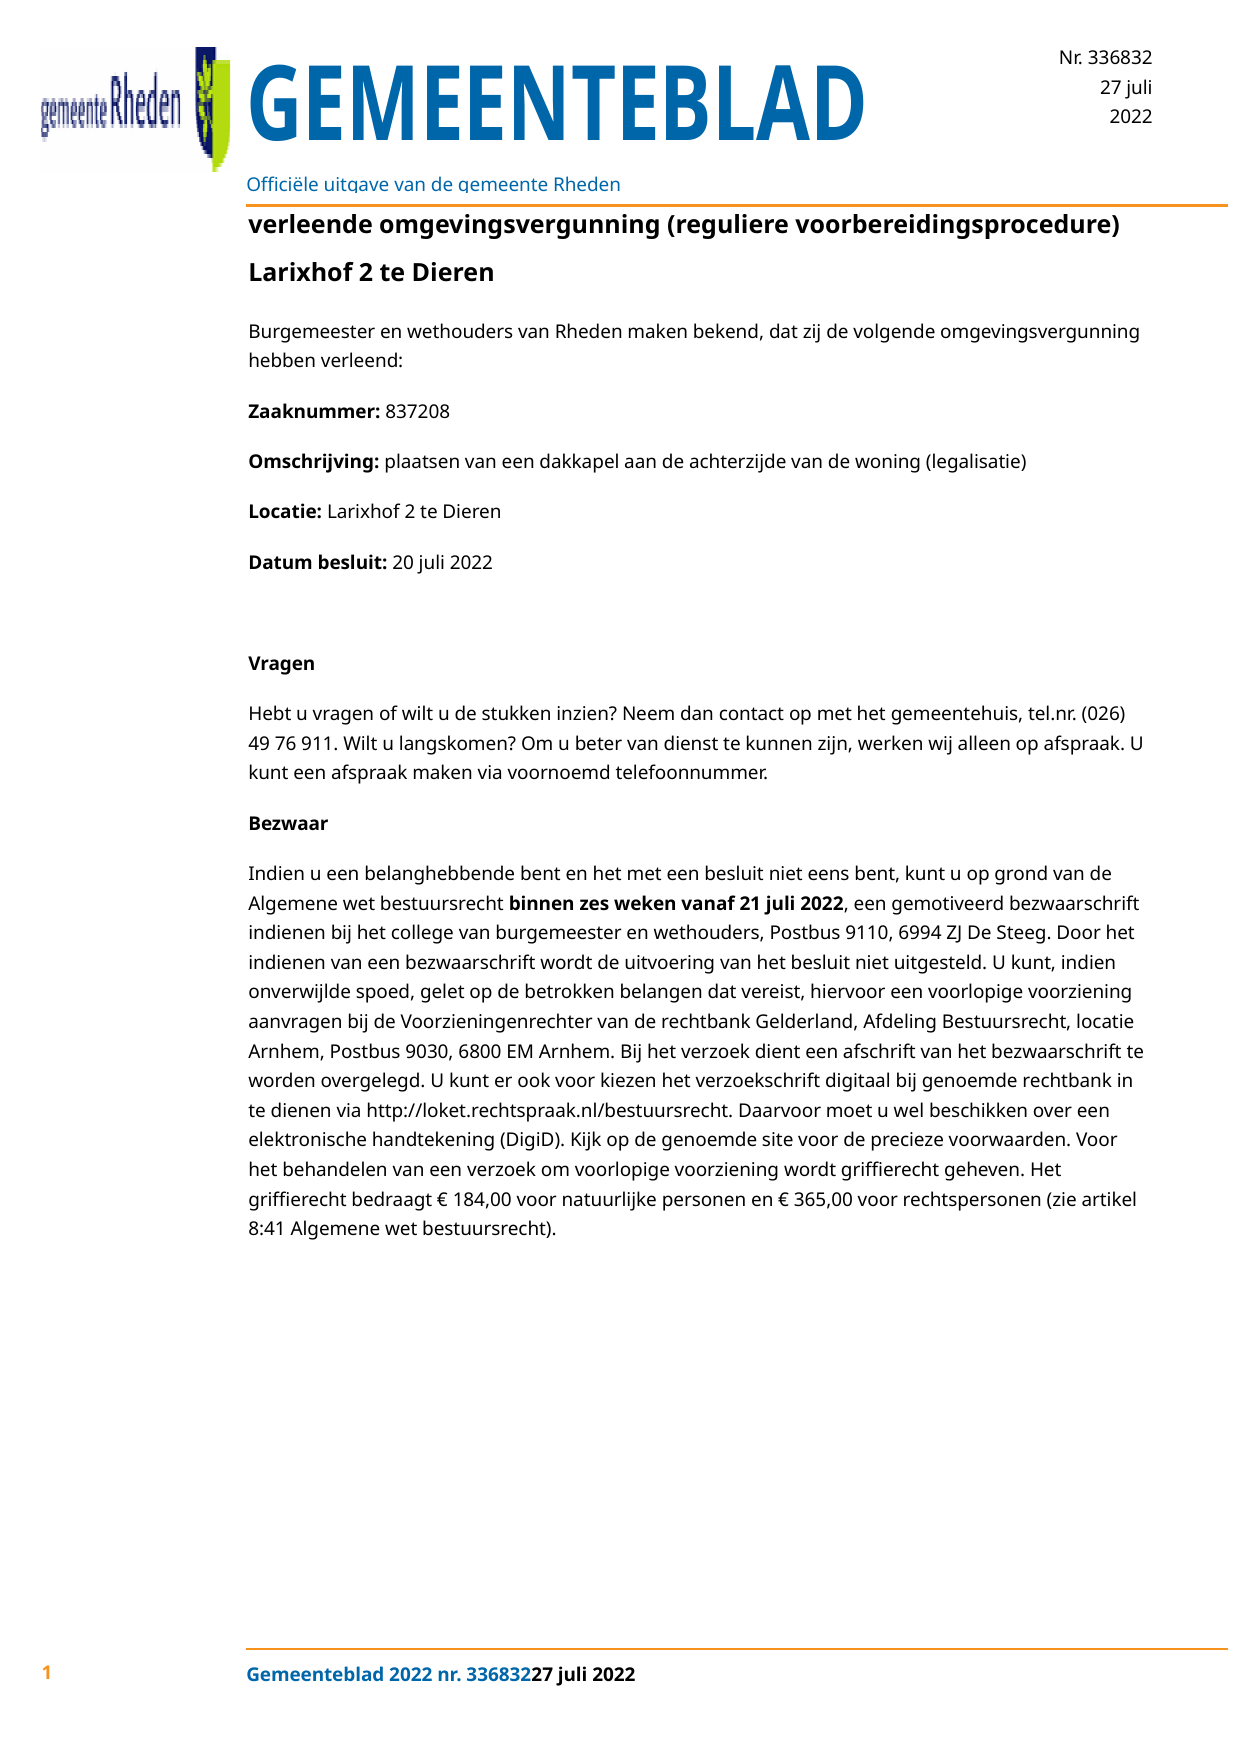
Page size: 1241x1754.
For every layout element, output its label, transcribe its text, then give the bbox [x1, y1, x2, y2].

text verleende omgevingsvergunning (reguliere voorbereidingsprocedure) Larixhof 2 te Dieren [248, 207, 1152, 288]
text Bezwaar [248, 810, 1152, 836]
text Hebt u vragen of wilt u de stukken inzien? Neem dan contact op met het gemeentehuis, tel.nr. (026) 49 76 911. Wilt u langskomen? Om u beter van dienst te kunnen zijn, werken wij alleen op afspraak. U kunt een afspraak maken via voornoemd telefoonnummer. [248, 700, 1152, 785]
text Indien u een belanghebbende bent en het met een besluit niet eens bent, kunt u op grond van de Algemene wet bestuursrecht binnen zes weken vanaf 21 juli 2022, een gemotiveerd bezwaarschrift indienen bij het college van burgemeester en wethouders, Postbus 9110, 6994 ZJ De Steeg. Door het indienen van een bezwaarschrift wordt de uitvoering van het besluit niet uitgesteld. U kunt, indien onverwijlde spoed, gelet op de betrokken belangen dat vereist, hiervoor een voorlopige voorziening aanvragen bij de Voorzieningenrechter van de rechtbank Gelderland, Afdeling Bestuursrecht, locatie Arnhem, Postbus 9030, 6800 EM Arnhem. Bij het verzoek dient een afschrift van het bezwaarschrift te worden overgelegd. U kunt er ook voor kiezen het verzoekschrift digitaal bij genoemde rechtbank in te dienen via http://loket.rechtspraak.nl/bestuursrecht. Daarvoor moet u wel beschikken over een elektronische handtekening (DigiD). Kijk op de genoemde site voor de precieze voorwaarden. Voor het behandelen van een verzoek om voorlopige voorziening wordt griffierecht geheven. Het griffierecht bedraagt € 184,00 voor natuurlijke personen en € 365,00 voor rechtspersonen (zie artikel 8:41 Algemene wet bestuursrecht). [248, 860, 1152, 1241]
text Datum besluit: 20 juli 2022 [248, 549, 1152, 575]
text Vragen [248, 650, 1152, 676]
text Omschrijving: plaatsen van een dakkapel aan de achterzijde van de woning (legalisatie) [248, 448, 1152, 474]
picture [41, 47, 231, 172]
text Burgemeester en wethouders van Rheden maken bekend, dat zij de volgende omgevingsvergunning hebben verleend: [248, 318, 1152, 373]
text Locatie: Larixhof 2 te Dieren [248, 499, 1152, 524]
text Zaaknummer: 837208 [248, 398, 1152, 424]
